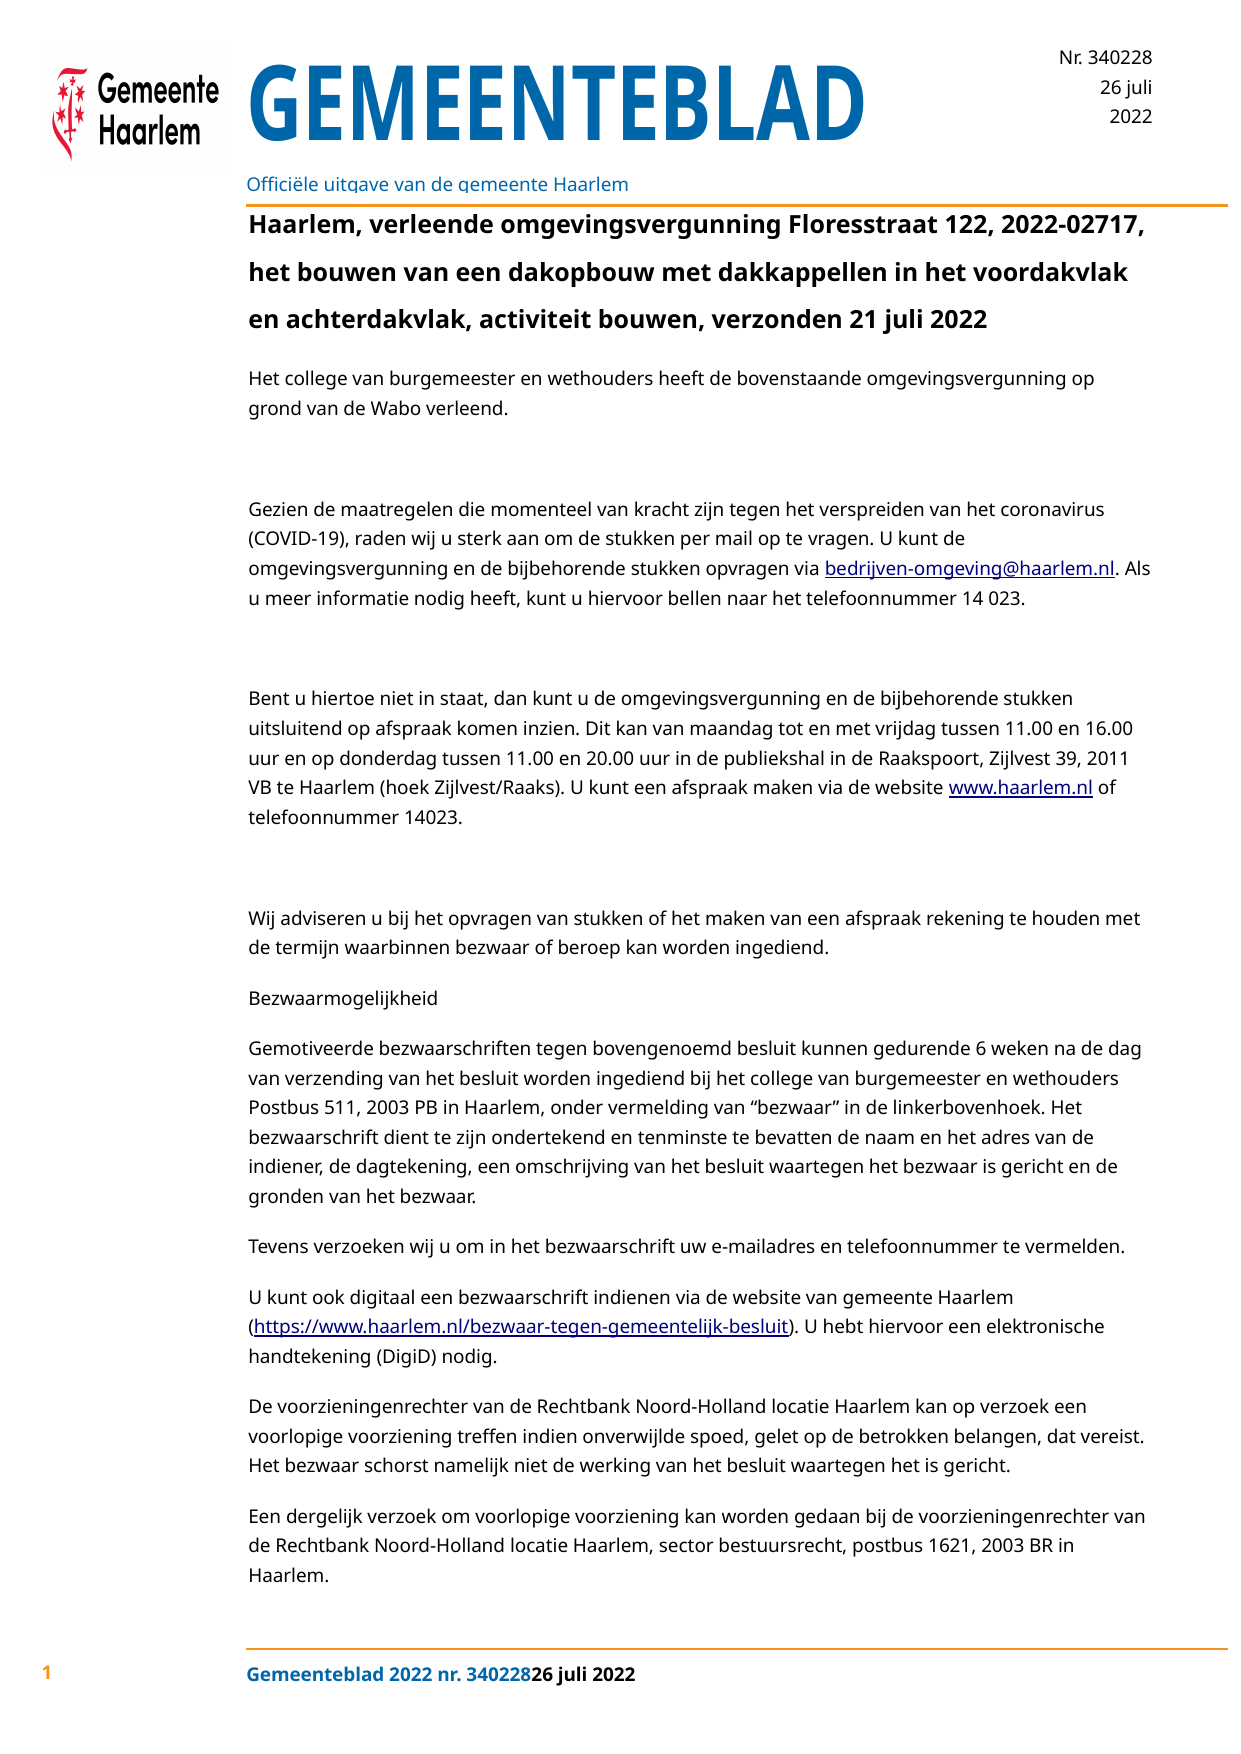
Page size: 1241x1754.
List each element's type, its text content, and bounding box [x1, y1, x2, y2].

text Gemotiveerde bezwaarschriften tegen bovengenoemd besluit kunnen gedurende 6 weken na de dag van verzending van het besluit worden ingediend bij het college van burgemeester en wethouders Postbus 511, 2003 PB in Haarlem, onder vermelding van “bezwaar” in de linkerbovenhoek. Het bezwaarschrift dient te zijn ondertekend en tenminste te bevatten de naam en het adres van de indiener, de dagtekening, een omschrijving van het besluit waartegen het bezwaar is gericht en de gronden van het bezwaar. [248, 1035, 1152, 1209]
picture [41, 47, 231, 172]
text U kunt ook digitaal een bezwaarschrift indienen via de website van gemeente Haarlem (https://www.haarlem.nl/bezwaar-tegen-gemeentelijk-besluit). U hebt hiervoor een elektronische handtekening (DigiD) nodig. [248, 1284, 1152, 1369]
text Bent u hiertoe niet in staat, dan kunt u de omgevingsvergunning en de bijbehorende stukken uitsluitend op afspraak komen inzien. Dit kan van maandag tot en met vrijdag tussen 11.00 en 16.00 uur en op donderdag tussen 11.00 en 20.00 uur in de publiekshal in de Raakspoort, Zijlvest 39, 2011 VB te Haarlem (hoek Zijlvest/Raaks). U kunt een afspraak maken via de website www.haarlem.nl of telefoonnummer 14023. [248, 686, 1152, 829]
text Tevens verzoeken wij u om in het bezwaarschrift uw e-mailadres en telefoonnummer te vermelden. [248, 1233, 1152, 1259]
text De voorzieningenrechter van de Rechtbank Noord-Holland locatie Haarlem kan op verzoek een voorlopige voorziening treffen indien onverwijlde spoed, gelet op de betrokken belangen, dat vereist. Het bezwaar schorst namelijk niet de werking van het besluit waartegen het is gericht. [248, 1393, 1152, 1478]
text Wij adviseren u bij het opvragen van stukken of het maken van een afspraak rekening te houden met de termijn waarbinnen bezwaar of beroep kan worden ingediend. [248, 905, 1152, 960]
text Haarlem, verleende omgevingsvergunning Floresstraat 122, 2022-02717, het bouwen van een dakopbouw met dakkappellen in het voordakvlak en achterdakvlak, activiteit bouwen, verzonden 21 juli 2022 [248, 207, 1152, 336]
text Een dergelijk verzoek om voorlopige voorziening kan worden gedaan bij de voorzieningenrechter van de Rechtbank Noord-Holland locatie Haarlem, sector bestuursrecht, postbus 1621, 2003 BR in Haarlem. [248, 1503, 1152, 1588]
text Bezwaarmogelijkheid [248, 985, 1152, 1010]
text Het college van burgemeester en wethouders heeft de bovenstaande omgevingsvergunning op grond van de Wabo verleend. [248, 366, 1152, 421]
text Gezien de maatregelen die momenteel van kracht zijn tegen het verspreiden van het coronavirus (COVID-19), raden wij u sterk aan om de stukken per mail op te vragen. U kunt de omgevingsvergunning en de bijbehorende stukken opvragen via bedrijven-omgeving@haarlem.nl. Als u meer informatie nodig heeft, kunt u hiervoor bellen naar het telefoonnummer 14 023. [248, 496, 1152, 610]
